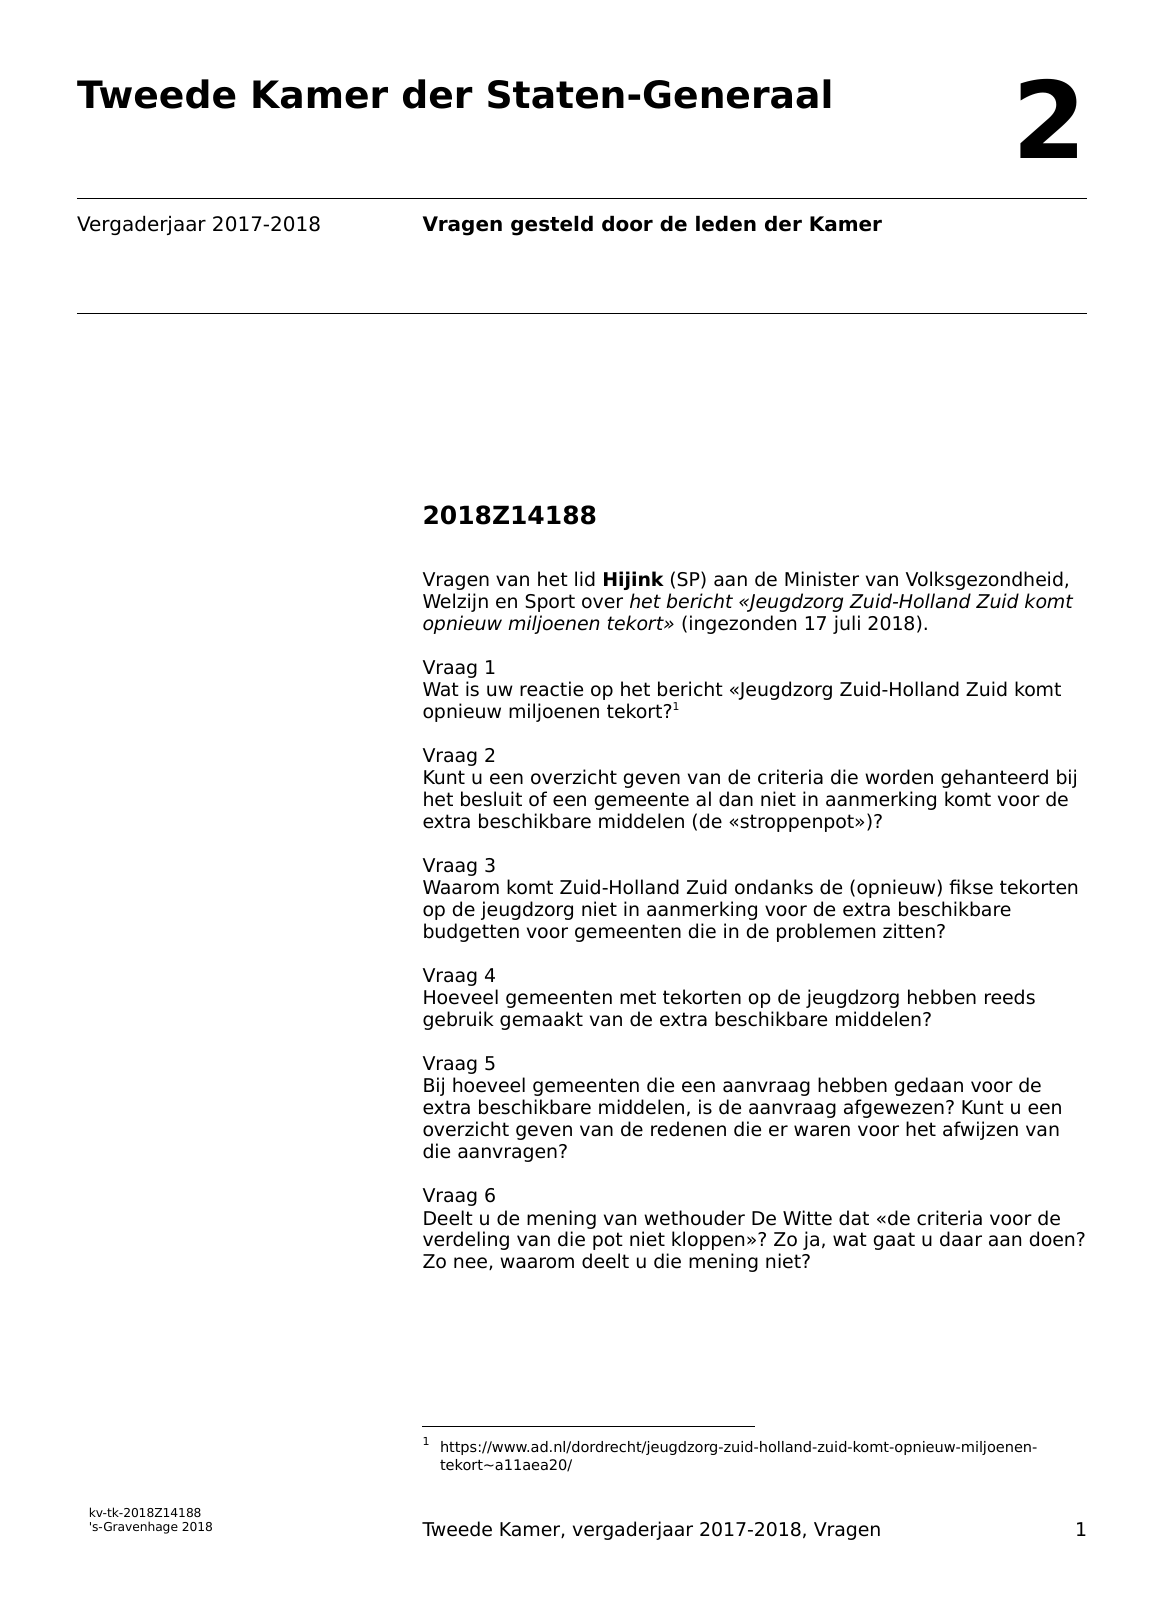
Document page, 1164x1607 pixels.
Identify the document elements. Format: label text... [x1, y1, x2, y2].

text Bij hoeveel gemeenten die een aanvraag hebben gedaan voor de extra beschikbare middelen, is de aanvraag afgewezen? Kunt u een overzicht geven van de redenen die er waren voor het afwijzen van die aanvragen? [422, 1075, 1087, 1163]
table_header 2 [886, 59, 1087, 198]
text Vraag 1 [422, 657, 1087, 679]
text Vragen van het lid Hijink (SP) aan de Minister van Volksgezondheid, Welzijn en Sport over het bericht «Jeugdzorg Zuid-Holland Zuid komt opnieuw miljoenen tekort» (ingezonden 17 juli 2018). [422, 569, 1087, 635]
table_cell Vragen gesteld door de leden der Kamer [422, 199, 1087, 313]
text Wat is uw reactie op het bericht «Jeugdzorg Zuid-Holland Zuid komt opnieuw miljoenen tekort? [422, 679, 1087, 723]
text Vraag 5 [422, 1053, 1087, 1075]
text Vraag 2 [422, 745, 1087, 767]
text Vraag 3 [422, 855, 1087, 877]
text Hoeveel gemeenten met tekorten op de jeugdzorg hebben reeds gebruik gemaakt van de extra beschikbare middelen? [422, 987, 1087, 1031]
text 's-Gravenhage 2018 [88, 1520, 323, 1534]
text kv-tk-2018Z14188 [88, 1506, 323, 1520]
text https://www.ad.nl/dordrecht/jeugdzorg-zuid-holland-zuid-komt-opnieuw-miljoenen-tekort~a11aea20/ [422, 1435, 1087, 1474]
text Deelt u de mening van wethouder De Witte dat «de criteria voor de verdeling van die pot niet kloppen»? Zo ja, wat gaat u daar aan doen? Zo nee, waarom deelt u die mening niet? [422, 1207, 1087, 1273]
text Waarom komt Zuid-Holland Zuid ondanks de (opnieuw) fikse tekorten op de jeugdzorg niet in aanmerking voor de extra beschikbare budgetten voor gemeenten die in de problemen zitten? [422, 877, 1087, 943]
text Vraag 4 [422, 965, 1087, 987]
text Vraag 6 [422, 1185, 1087, 1207]
table_header Tweede Kamer der Staten-Generaal [77, 59, 886, 198]
text Kunt u een overzicht geven van de criteria die worden gehanteerd bij het besluit of een gemeente al dan niet in aanmerking komt voor de extra beschikbare middelen (de «stroppenpot»)? [422, 767, 1087, 833]
table_cell Vergaderjaar 2017-2018 [77, 199, 422, 313]
text 2018Z14188 [422, 501, 1087, 531]
